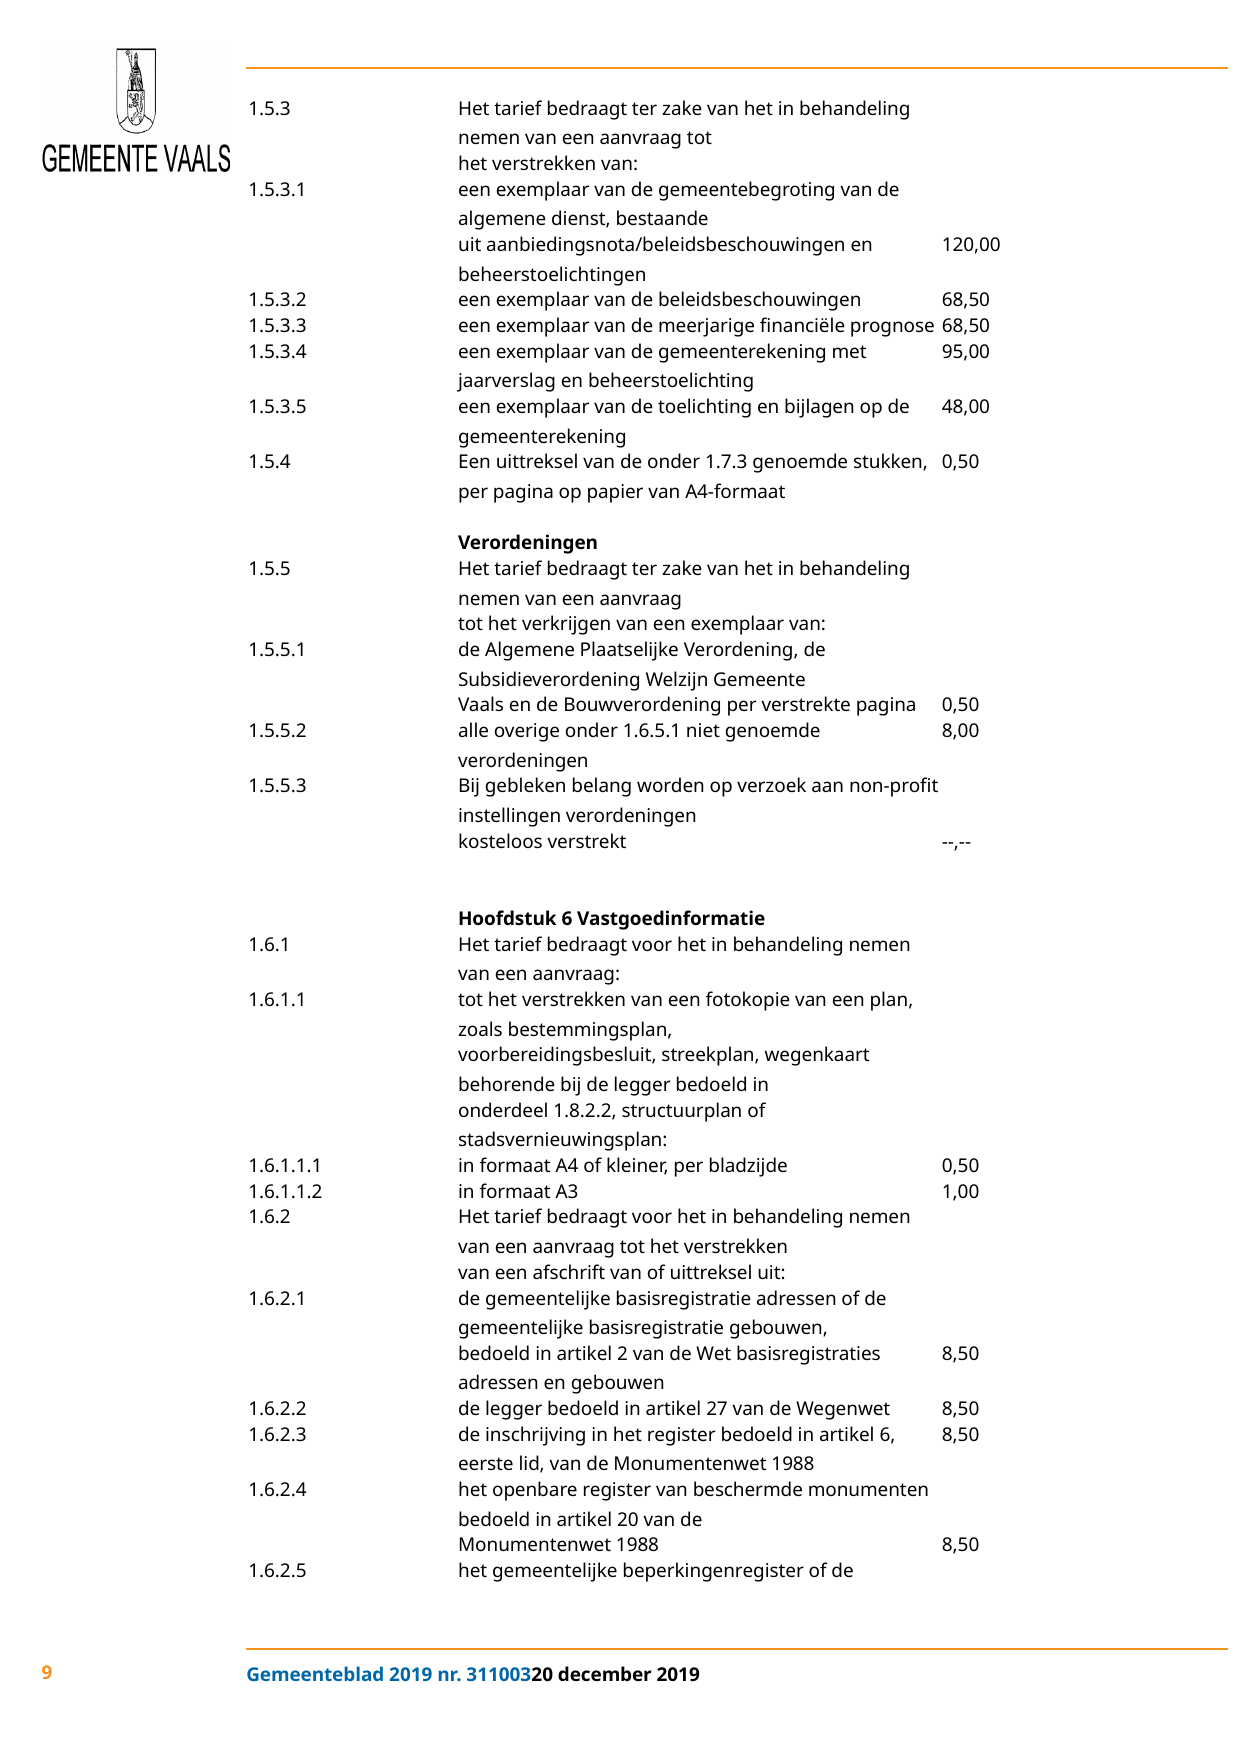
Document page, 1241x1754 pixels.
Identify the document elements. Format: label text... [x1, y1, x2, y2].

table_cell [248, 1340, 458, 1395]
table_cell [248, 692, 458, 717]
table_cell 1.6.2.1 [248, 1285, 458, 1340]
table_cell 68,50 [942, 286, 1152, 312]
table_cell 0,50 [942, 692, 1152, 717]
table_cell 120,00 [942, 231, 1152, 286]
table_cell 1.5.3 [248, 95, 458, 150]
table_cell bedoeld in artikel 2 van de Wet basisregistraties adressen en gebouwen [458, 1340, 942, 1395]
table_cell [942, 150, 1152, 176]
table_cell de gemeentelijke basisregistratie adressen of de gemeentelijke basisregistratie gebouwen, [458, 1285, 942, 1340]
table_cell Het tarief bedraagt voor het in behandeling nemen van een aanvraag tot het verstrekken [458, 1204, 942, 1259]
table_cell [248, 880, 458, 905]
table_cell in formaat A4 of kleiner, per bladzijde [458, 1152, 942, 1178]
table_cell van een afschrift van of uittreksel uit: [458, 1259, 942, 1285]
table_cell 0,50 [942, 1152, 1152, 1178]
table_cell Het tarief bedraagt voor het in behandeling nemen van een aanvraag: [458, 931, 942, 986]
table_cell 1.5.5 [248, 555, 458, 611]
table_cell 1.5.5.1 [248, 636, 458, 692]
table_cell [942, 1476, 1152, 1532]
table_cell een exemplaar van de toelichting en bijlagen op de gemeenterekening [458, 393, 942, 448]
table_cell Vaals en de Bouwverordening per verstrekte pagina [458, 692, 942, 717]
table_cell --,-- [942, 828, 1152, 854]
table_cell het openbare register van beschermde monumenten bedoeld in artikel 20 van de [458, 1476, 942, 1532]
table_cell [942, 905, 1152, 931]
table_cell [942, 1042, 1152, 1097]
table_cell [942, 1558, 1152, 1583]
table_cell 8,50 [942, 1421, 1152, 1476]
table_cell [942, 611, 1152, 636]
table_cell 1.6.2.5 [248, 1558, 458, 1583]
table_cell [248, 854, 458, 879]
table_cell 1.5.4 [248, 449, 458, 504]
table_cell 1,00 [942, 1178, 1152, 1204]
table_cell [248, 611, 458, 636]
table_cell [942, 986, 1152, 1042]
table_cell de legger bedoeld in artikel 27 van de Wegenwet [458, 1395, 942, 1421]
table_cell het verstrekken van: [458, 150, 942, 176]
table_cell [248, 1042, 458, 1097]
table_cell 1.6.2.4 [248, 1476, 458, 1532]
table_cell de inschrijving in het register bedoeld in artikel 6, eerste lid, van de Monumentenwet 1988 [458, 1421, 942, 1476]
table_cell Monumentenwet 1988 [458, 1532, 942, 1557]
table_cell [942, 880, 1152, 905]
table_cell [942, 1097, 1152, 1152]
table_cell uit aanbiedingsnota/beleidsbeschouwingen en beheerstoelichtingen [458, 231, 942, 286]
table_cell Het tarief bedraagt ter zake van het in behandeling nemen van een aanvraag tot [458, 95, 942, 150]
table_cell [248, 530, 458, 555]
table_cell in formaat A3 [458, 1178, 942, 1204]
table_cell alle overige onder 1.6.5.1 niet genoemde verordeningen [458, 718, 942, 773]
picture [41, 47, 231, 172]
table_cell onderdeel 1.8.2.2, structuurplan of stadsvernieuwingsplan: [458, 1097, 942, 1152]
table_cell [248, 828, 458, 854]
table_cell 1.5.3.4 [248, 338, 458, 393]
table_cell 95,00 [942, 338, 1152, 393]
table_cell het gemeentelijke beperkingenregister of de [458, 1558, 942, 1583]
table_cell 1.6.2.2 [248, 1395, 458, 1421]
table_cell een exemplaar van de beleidsbeschouwingen [458, 286, 942, 312]
table_cell [942, 854, 1152, 879]
table_cell Een uittreksel van de onder 1.7.3 genoemde stukken, per pagina op papier van A4-formaat [458, 449, 942, 504]
table_cell [458, 504, 942, 529]
table_cell [942, 1285, 1152, 1340]
table_cell [248, 150, 458, 176]
table_cell voorbereidingsbesluit, streekplan, wegenkaart behorende bij de legger bedoeld in [458, 1042, 942, 1097]
table_cell 1.6.1 [248, 931, 458, 986]
table_cell 1.5.3.3 [248, 312, 458, 338]
table_cell 1.5.3.2 [248, 286, 458, 312]
table_cell [942, 636, 1152, 692]
table_cell [248, 504, 458, 529]
table_cell een exemplaar van de gemeentebegroting van de algemene dienst, bestaande [458, 176, 942, 231]
table_cell [942, 773, 1152, 828]
table_cell [248, 231, 458, 286]
table_cell 8,00 [942, 718, 1152, 773]
table_cell [942, 1259, 1152, 1285]
table_cell de Algemene Plaatselijke Verordening, de Subsidieverordening Welzijn Gemeente [458, 636, 942, 692]
table_cell [942, 176, 1152, 231]
table_cell 1.5.5.2 [248, 718, 458, 773]
table_cell [248, 1097, 458, 1152]
table_cell kosteloos verstrekt [458, 828, 942, 854]
table_cell [942, 1204, 1152, 1259]
table_cell 1.6.1.1.1 [248, 1152, 458, 1178]
table_cell Hoofdstuk 6 Vastgoedinformatie [458, 905, 942, 931]
table_cell Het tarief bedraagt ter zake van het in behandeling nemen van een aanvraag [458, 555, 942, 611]
table_cell 1.5.3.5 [248, 393, 458, 448]
table_cell 1.6.1.1.2 [248, 1178, 458, 1204]
table_cell Verordeningen [458, 530, 942, 555]
table_cell 8,50 [942, 1395, 1152, 1421]
table_cell 0,50 [942, 449, 1152, 504]
table_cell [458, 880, 942, 905]
table_cell 1.6.2 [248, 1204, 458, 1259]
table_cell 1.6.1.1 [248, 986, 458, 1042]
table_cell [942, 555, 1152, 611]
table_cell tot het verkrijgen van een exemplaar van: [458, 611, 942, 636]
table_cell [942, 95, 1152, 150]
table_cell 8,50 [942, 1532, 1152, 1557]
table_cell [248, 1532, 458, 1557]
table_cell 1.5.3.1 [248, 176, 458, 231]
table_cell [942, 931, 1152, 986]
table_cell een exemplaar van de gemeenterekening met jaarverslag en beheerstoelichting [458, 338, 942, 393]
table_cell [942, 504, 1152, 529]
table_cell tot het verstrekken van een fotokopie van een plan, zoals bestemmingsplan, [458, 986, 942, 1042]
table_cell [248, 905, 458, 931]
table_cell 48,00 [942, 393, 1152, 448]
table_cell 68,50 [942, 312, 1152, 338]
table_cell 1.5.5.3 [248, 773, 458, 828]
table_cell 8,50 [942, 1340, 1152, 1395]
table_cell Bij gebleken belang worden op verzoek aan non-profit instellingen verordeningen [458, 773, 942, 828]
table_cell een exemplaar van de meerjarige financiële prognose [458, 312, 942, 338]
table_cell [248, 1259, 458, 1285]
table_cell 1.6.2.3 [248, 1421, 458, 1476]
table_cell [942, 530, 1152, 555]
table_cell [458, 854, 942, 879]
